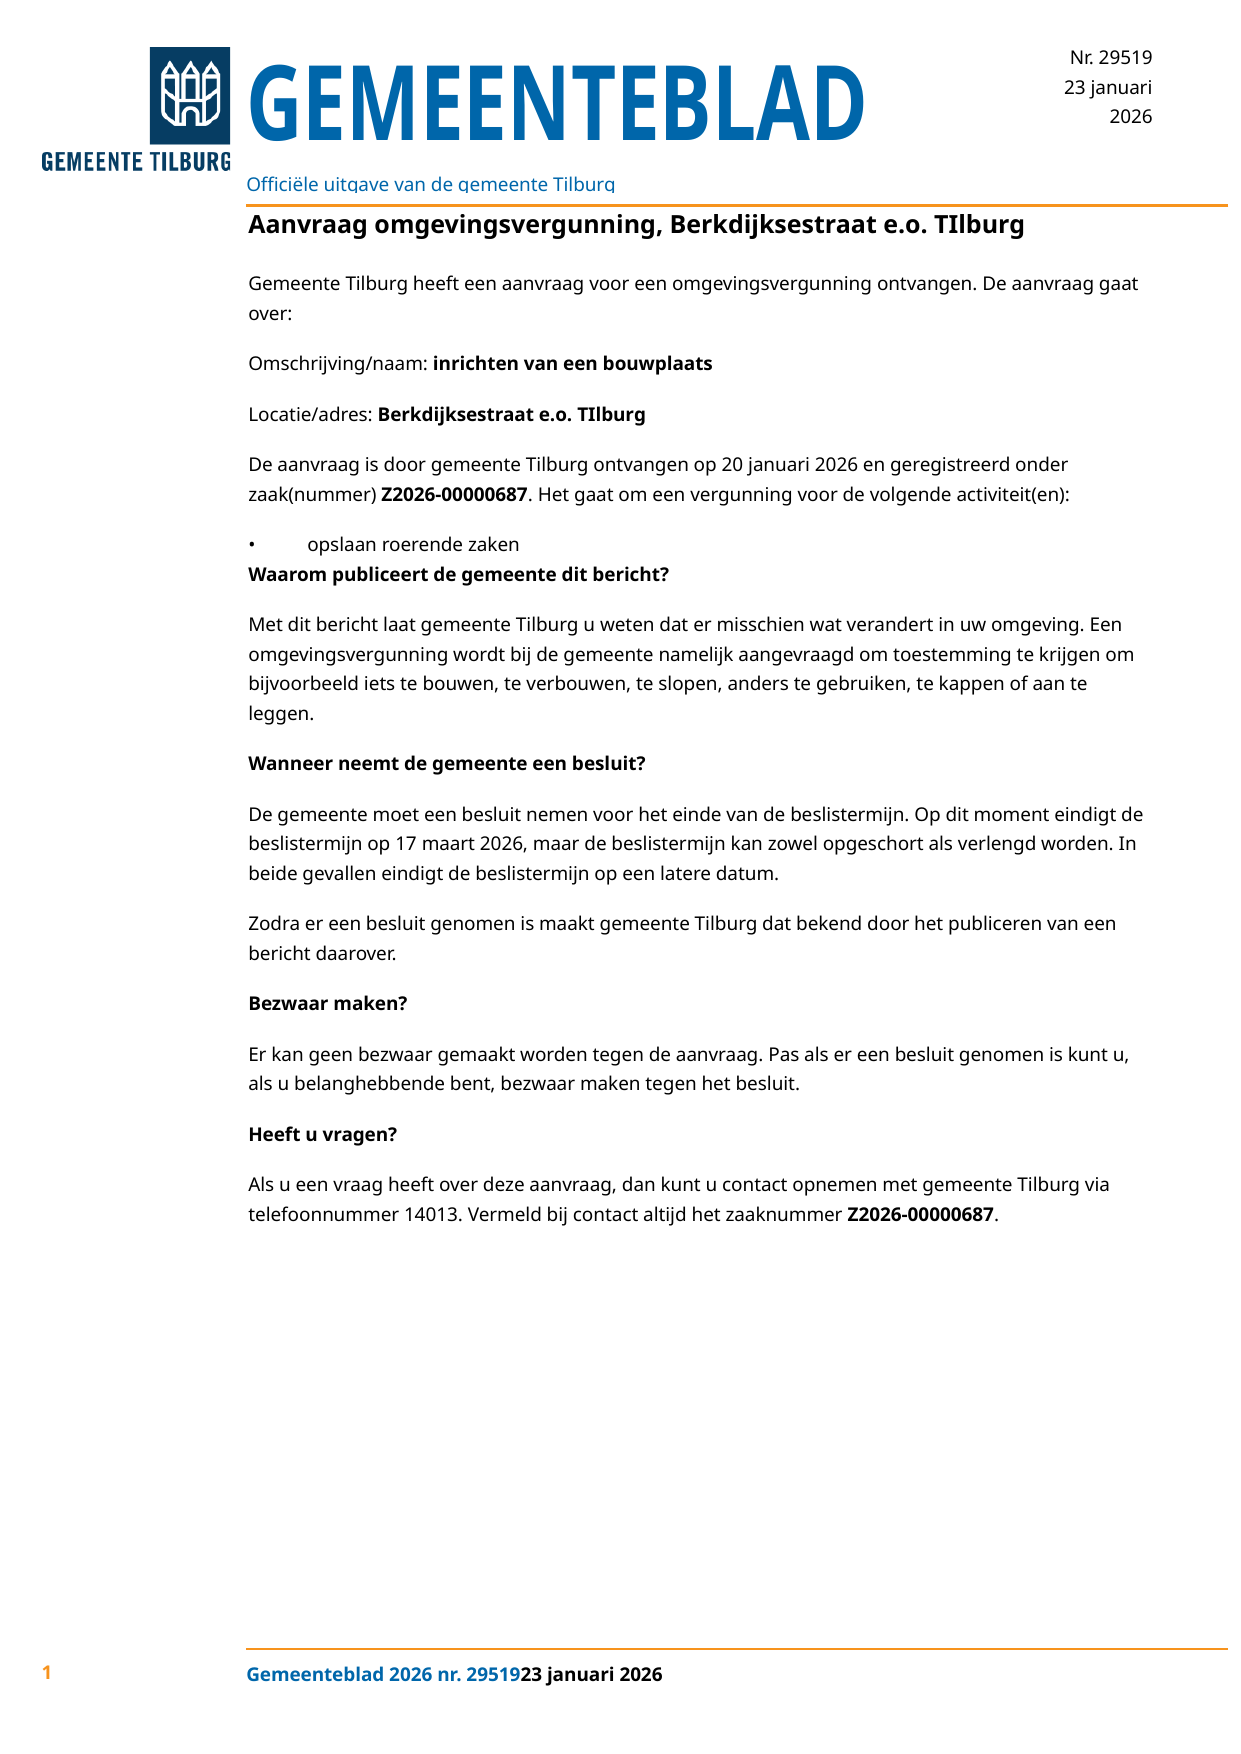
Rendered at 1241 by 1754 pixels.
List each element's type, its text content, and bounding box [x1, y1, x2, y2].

text Wanneer neemt de gemeente een besluit? [248, 750, 1152, 776]
text Zodra er een besluit genomen is maakt gemeente Tilburg dat bekend door het publiceren van een bericht daarover. [248, 910, 1152, 966]
text Aanvraag omgevingsvergunning, Berkdijksestraat e.o. TIlburg [248, 207, 1152, 241]
text Locatie/adres: Berkdijksestraat e.o. TIlburg [248, 401, 1152, 426]
text Als u een vraag heeft over deze aanvraag, dan kunt u contact opnemen met gemeente Tilburg via telefoonnummer 14013. Vermeld bij contact altijd het zaaknummer Z2026-00000687. [248, 1171, 1152, 1226]
picture [41, 47, 231, 172]
text Heeft u vragen? [248, 1121, 1152, 1146]
text Gemeente Tilburg heeft een aanvraag voor een omgevingsvergunning ontvangen. De aanvraag gaat over: [248, 270, 1152, 326]
text Waarom publiceert de gemeente dit bericht? [248, 561, 1152, 586]
text De aanvraag is door gemeente Tilburg ontvangen op 20 januari 2026 en geregistreerd onder zaak(nummer) Z2026-00000687. Het gaat om een vergunning voor de volgende activiteit(en): [248, 451, 1152, 506]
text Er kan geen bezwaar gemaakt worden tegen de aanvraag. Pas als er een besluit genomen is kunt u, als u belanghebbende bent, bezwaar maken tegen het besluit. [248, 1041, 1152, 1096]
text De gemeente moet een besluit nemen voor het einde van de beslistermijn. Op dit moment eindigt de beslistermijn op 17 maart 2026, maar de beslistermijn kan zowel opgeschort als verlengd worden. In beide gevallen eindigt de beslistermijn op een latere datum. [248, 801, 1152, 886]
text Bezwaar maken? [248, 990, 1152, 1016]
text Omschrijving/naam: inrichten van een bouwplaats [248, 350, 1152, 376]
text Met dit bericht laat gemeente Tilburg u weten dat er misschien wat verandert in uw omgeving. Een omgevingsvergunning wordt bij de gemeente namelijk aangevraagd om toestemming te krijgen om bijvoorbeeld iets te bouwen, te verbouwen, te slopen, anders te gebruiken, te kappen of aan te leggen. [248, 611, 1152, 726]
list opslaan roerende zaken [248, 531, 1152, 557]
